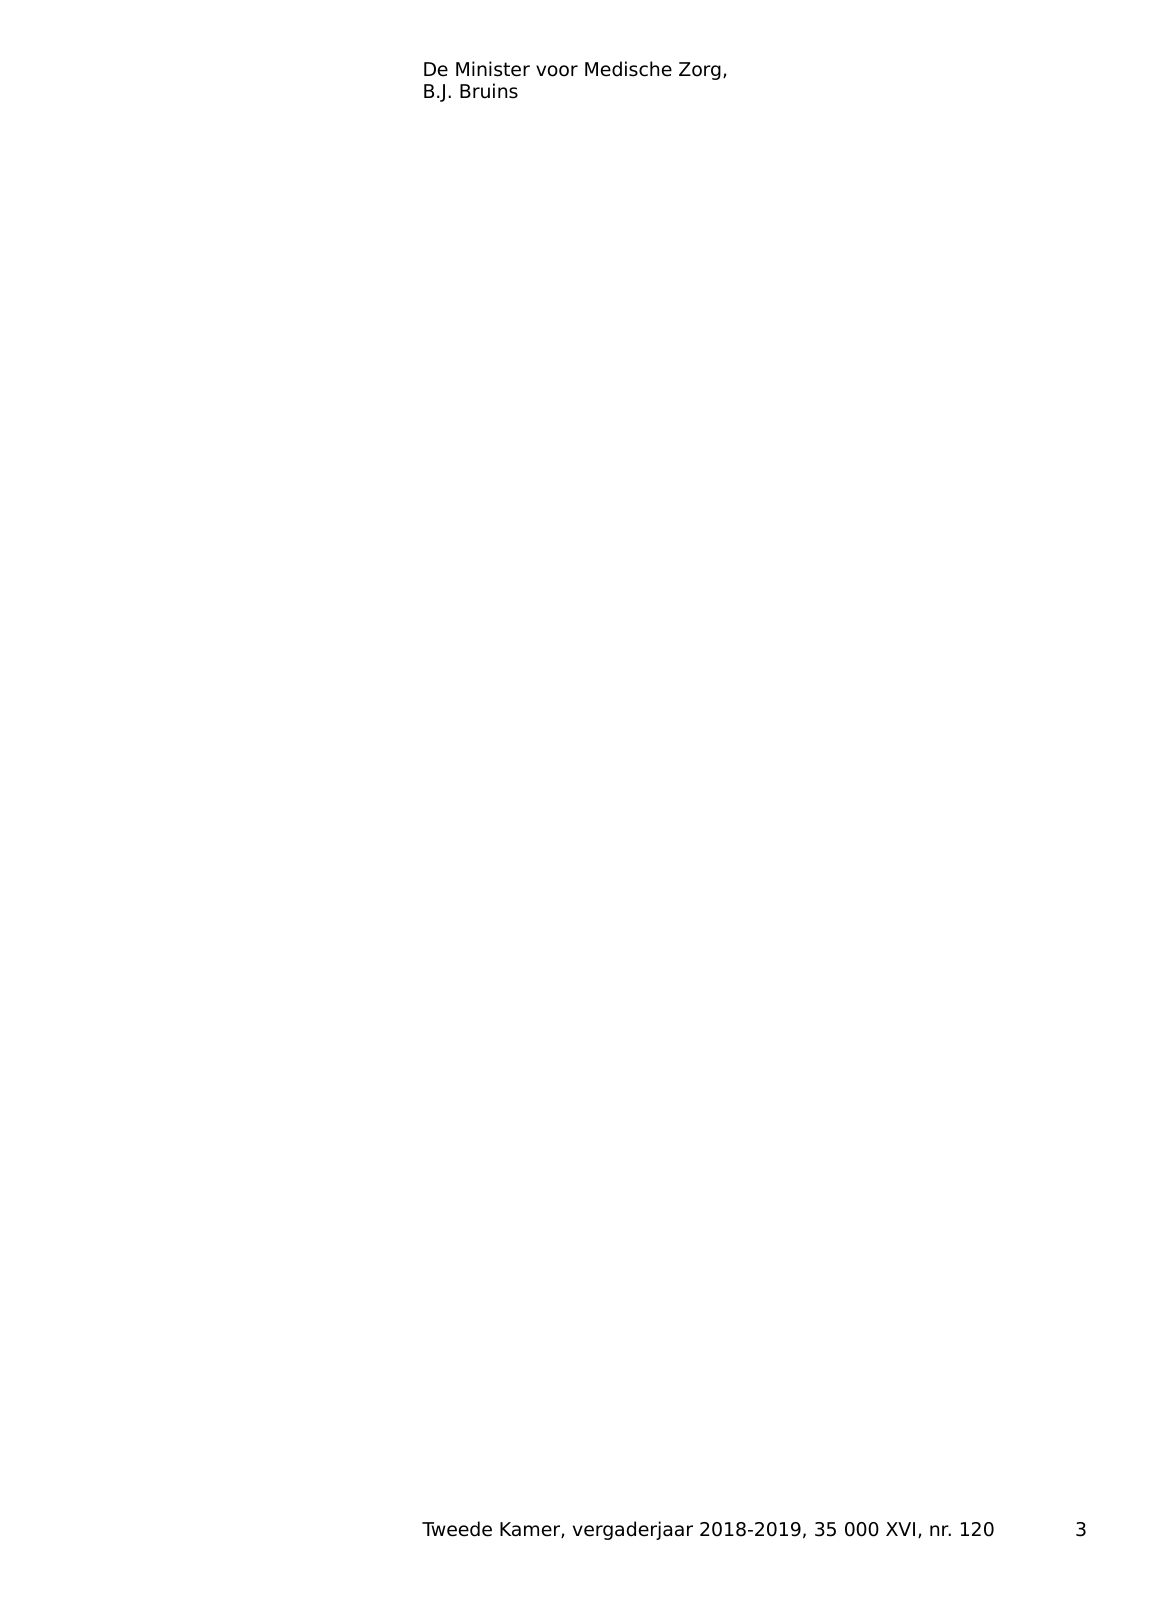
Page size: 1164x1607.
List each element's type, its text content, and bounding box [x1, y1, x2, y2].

text De Minister voor Medische Zorg, B.J. Bruins [422, 59, 1087, 103]
